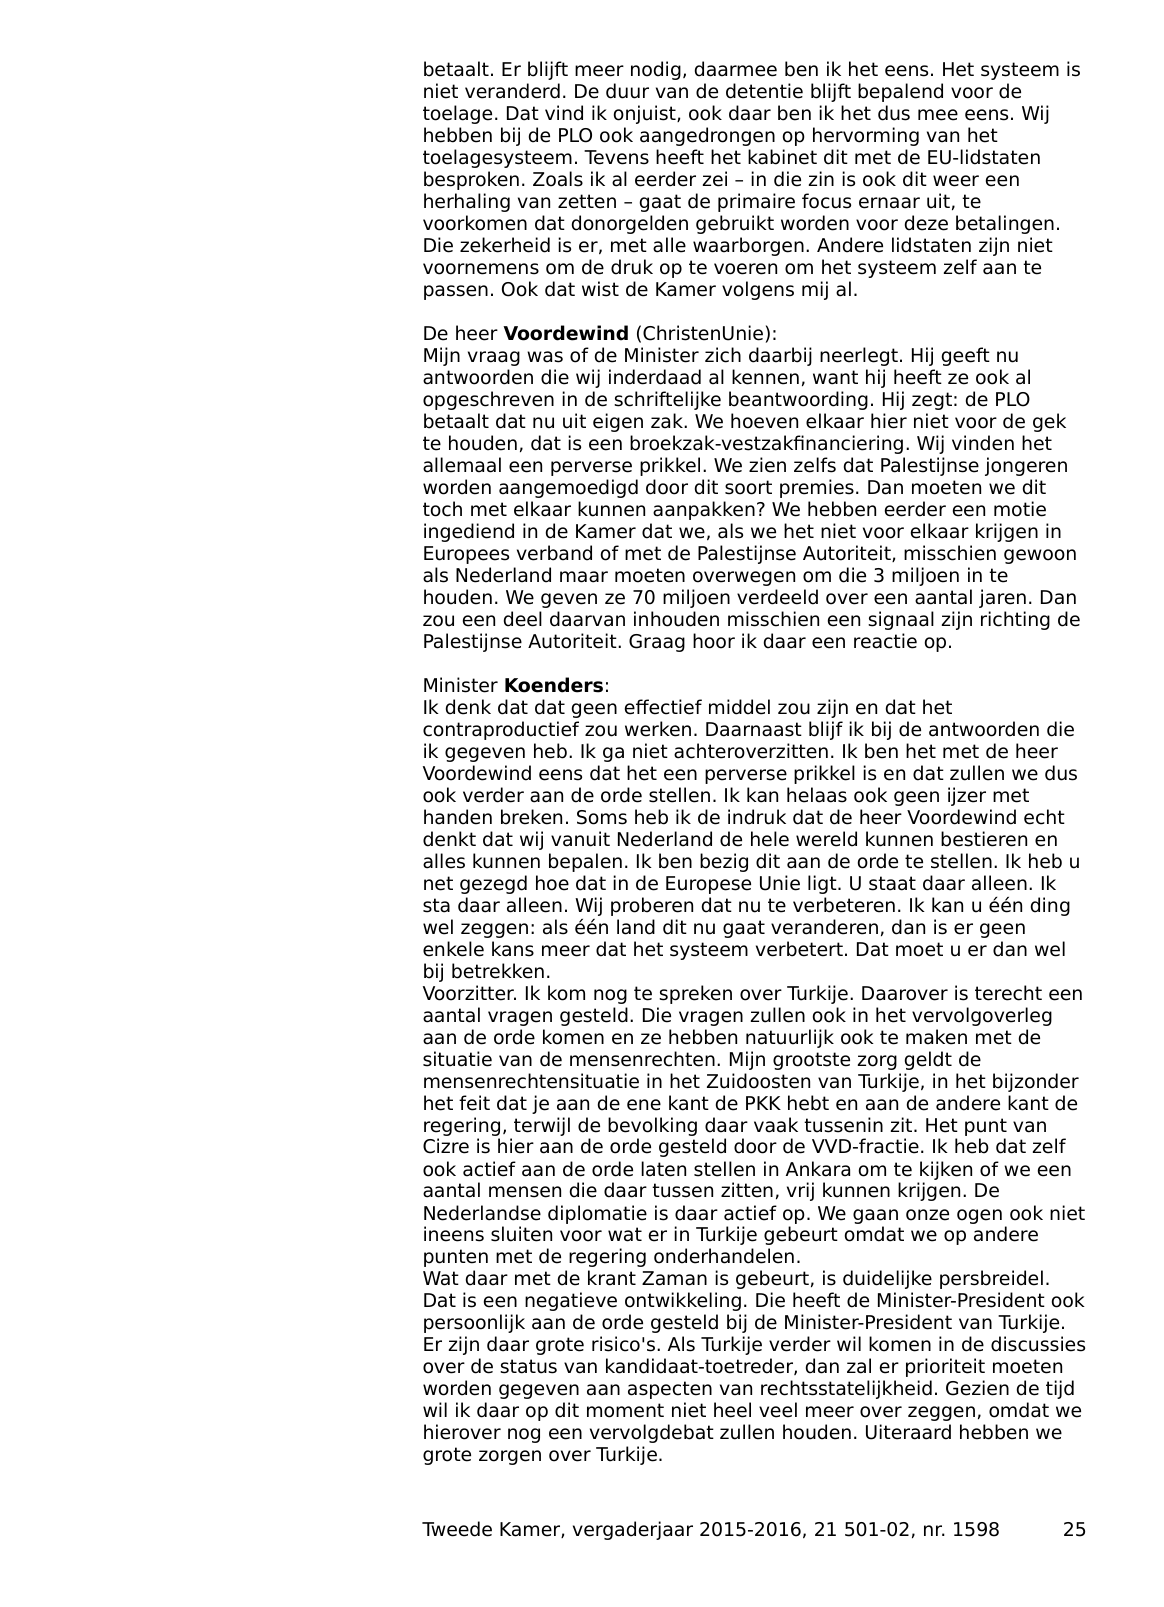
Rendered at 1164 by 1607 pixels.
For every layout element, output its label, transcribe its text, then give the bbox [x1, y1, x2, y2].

text Wat daar met de krant Zaman is gebeurt, is duidelijke persbreidel. Dat is een negatieve ontwikkeling. Die heeft de Minister-President ook persoonlijk aan de orde gesteld bij de Minister-President van Turkije. Er zijn daar grote risico's. Als Turkije verder wil komen in de discussies over de status van kandidaat-toetreder, dan zal er prioriteit moeten worden gegeven aan aspecten van rechtsstatelijkheid. Gezien de tijd wil ik daar op dit moment niet heel veel meer over zeggen, omdat we hierover nog een vervolgdebat zullen houden. Uiteraard hebben we grote zorgen over Turkije. [422, 1268, 1087, 1466]
text Voorzitter. Ik kom nog te spreken over Turkije. Daarover is terecht een aantal vragen gesteld. Die vragen zullen ook in het vervolgoverleg aan de orde komen en ze hebben natuurlijk ook te maken met de situatie van de mensenrechten. Mijn grootste zorg geldt de mensenrechtensituatie in het Zuidoosten van Turkije, in het bijzonder het feit dat je aan de ene kant de PKK hebt en aan de andere kant de regering, terwijl de bevolking daar vaak tussenin zit. Het punt van Cizre is hier aan de orde gesteld door de VVD-fractie. Ik heb dat zelf ook actief aan de orde laten stellen in Ankara om te kijken of we een aantal mensen die daar tussen zitten, vrij kunnen krijgen. De Nederlandse diplomatie is daar actief op. We gaan onze ogen ook niet ineens sluiten voor wat er in Turkije gebeurt omdat we op andere punten met de regering onderhandelen. [422, 983, 1087, 1268]
text Ik denk dat dat geen effectief middel zou zijn en dat het contraproductief zou werken. Daarnaast blijf ik bij de antwoorden die ik gegeven heb. Ik ga niet achteroverzitten. Ik ben het met de heer Voordewind eens dat het een perverse prikkel is en dat zullen we dus ook verder aan de orde stellen. Ik kan helaas ook geen ijzer met handen breken. Soms heb ik de indruk dat de heer Voordewind echt denkt dat wij vanuit Nederland de hele wereld kunnen bestieren en alles kunnen bepalen. Ik ben bezig dit aan de orde te stellen. Ik heb u net gezegd hoe dat in de Europese Unie ligt. U staat daar alleen. Ik sta daar alleen. Wij proberen dat nu te verbeteren. Ik kan u één ding wel zeggen: als één land dit nu gaat veranderen, dan is er geen enkele kans meer dat het systeem verbetert. Dat moet u er dan wel bij betrekken. [422, 697, 1087, 983]
text Minister Koenders: [422, 675, 1087, 697]
text Mijn vraag was of de Minister zich daarbij neerlegt. Hij geeft nu antwoorden die wij inderdaad al kennen, want hij heeft ze ook al opgeschreven in de schriftelijke beantwoording. Hij zegt: de PLO betaalt dat nu uit eigen zak. We hoeven elkaar hier niet voor de gek te houden, dat is een broekzak-vestzakfinanciering. Wij vinden het allemaal een perverse prikkel. We zien zelfs dat Palestijnse jongeren worden aangemoedigd door dit soort premies. Dan moeten we dit toch met elkaar kunnen aanpakken? We hebben eerder een motie ingediend in de Kamer dat we, als we het niet voor elkaar krijgen in Europees verband of met de Palestijnse Autoriteit, misschien gewoon als Nederland maar moeten overwegen om die 3 miljoen in te houden. We geven ze 70 miljoen verdeeld over een aantal jaren. Dan zou een deel daarvan inhouden misschien een signaal zijn richting de Palestijnse Autoriteit. Graag hoor ik daar een reactie op. [422, 345, 1087, 653]
text De heer Voordewind (ChristenUnie): [422, 323, 1087, 345]
text betaalt. Er blijft meer nodig, daarmee ben ik het eens. Het systeem is niet veranderd. De duur van de detentie blijft bepalend voor de toelage. Dat vind ik onjuist, ook daar ben ik het dus mee eens. Wij hebben bij de PLO ook aangedrongen op hervorming van het toelagesysteem. Tevens heeft het kabinet dit met de EU-lidstaten besproken. Zoals ik al eerder zei – in die zin is ook dit weer een herhaling van zetten – gaat de primaire focus ernaar uit, te voorkomen dat donorgelden gebruikt worden voor deze betalingen. Die zekerheid is er, met alle waarborgen. Andere lidstaten zijn niet voornemens om de druk op te voeren om het systeem zelf aan te passen. Ook dat wist de Kamer volgens mij al. [422, 59, 1087, 301]
